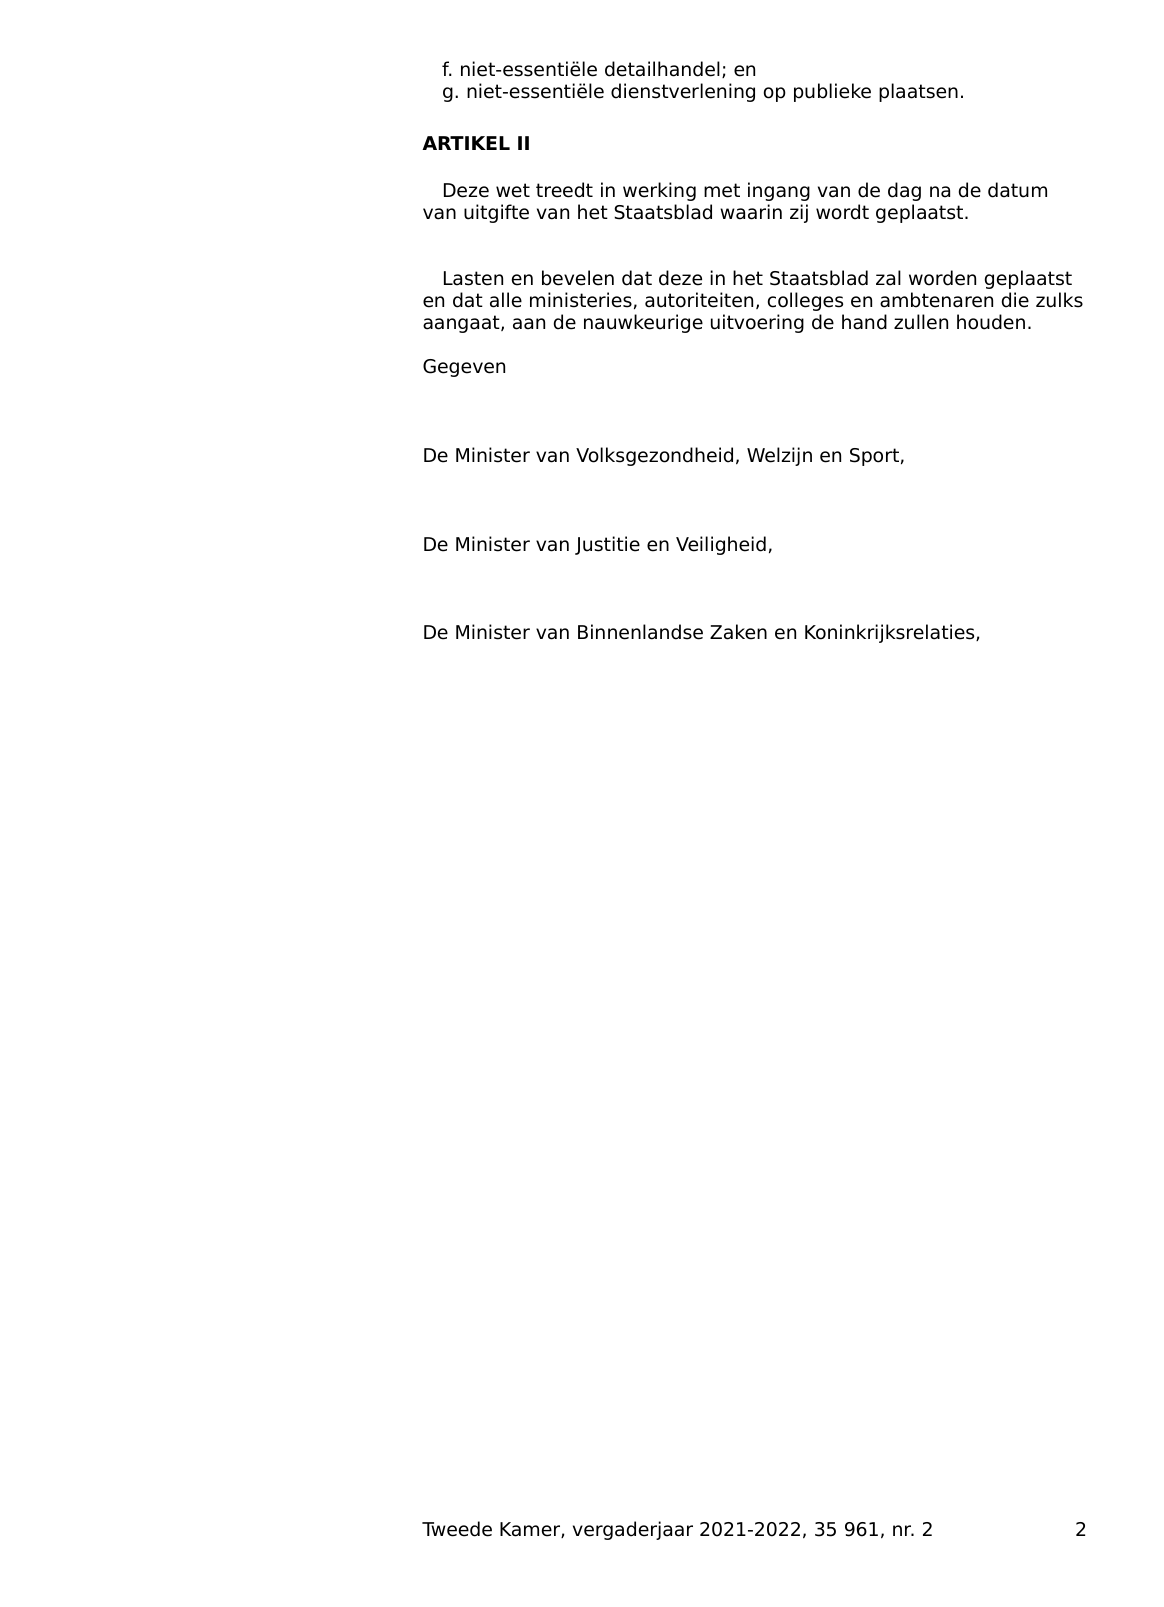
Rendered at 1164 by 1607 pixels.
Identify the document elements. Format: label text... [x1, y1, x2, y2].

text De Minister van Volksgezondheid, Welzijn en Sport, [422, 445, 1087, 467]
text Deze wet treedt in werking met ingang van de dag na de datum van uitgifte van het Staatsblad waarin zij wordt geplaatst. [422, 180, 1087, 224]
text Lasten en bevelen dat deze in het Staatsblad zal worden geplaatst en dat alle ministeries, autoriteiten, colleges en ambtenaren die zulks aangaat, aan de nauwkeurige uitvoering de hand zullen houden. [422, 268, 1087, 334]
text Gegeven [422, 356, 1087, 378]
text f. niet-essentiële detailhandel; en [422, 59, 1087, 81]
text De Minister van Justitie en Veiligheid, [422, 533, 1087, 556]
subtitle ARTIKEL II [422, 133, 1087, 155]
text De Minister van Binnenlandse Zaken en Koninkrijksrelaties, [422, 622, 1087, 644]
text g. niet-essentiële dienstverlening op publieke plaatsen. [422, 81, 1087, 103]
